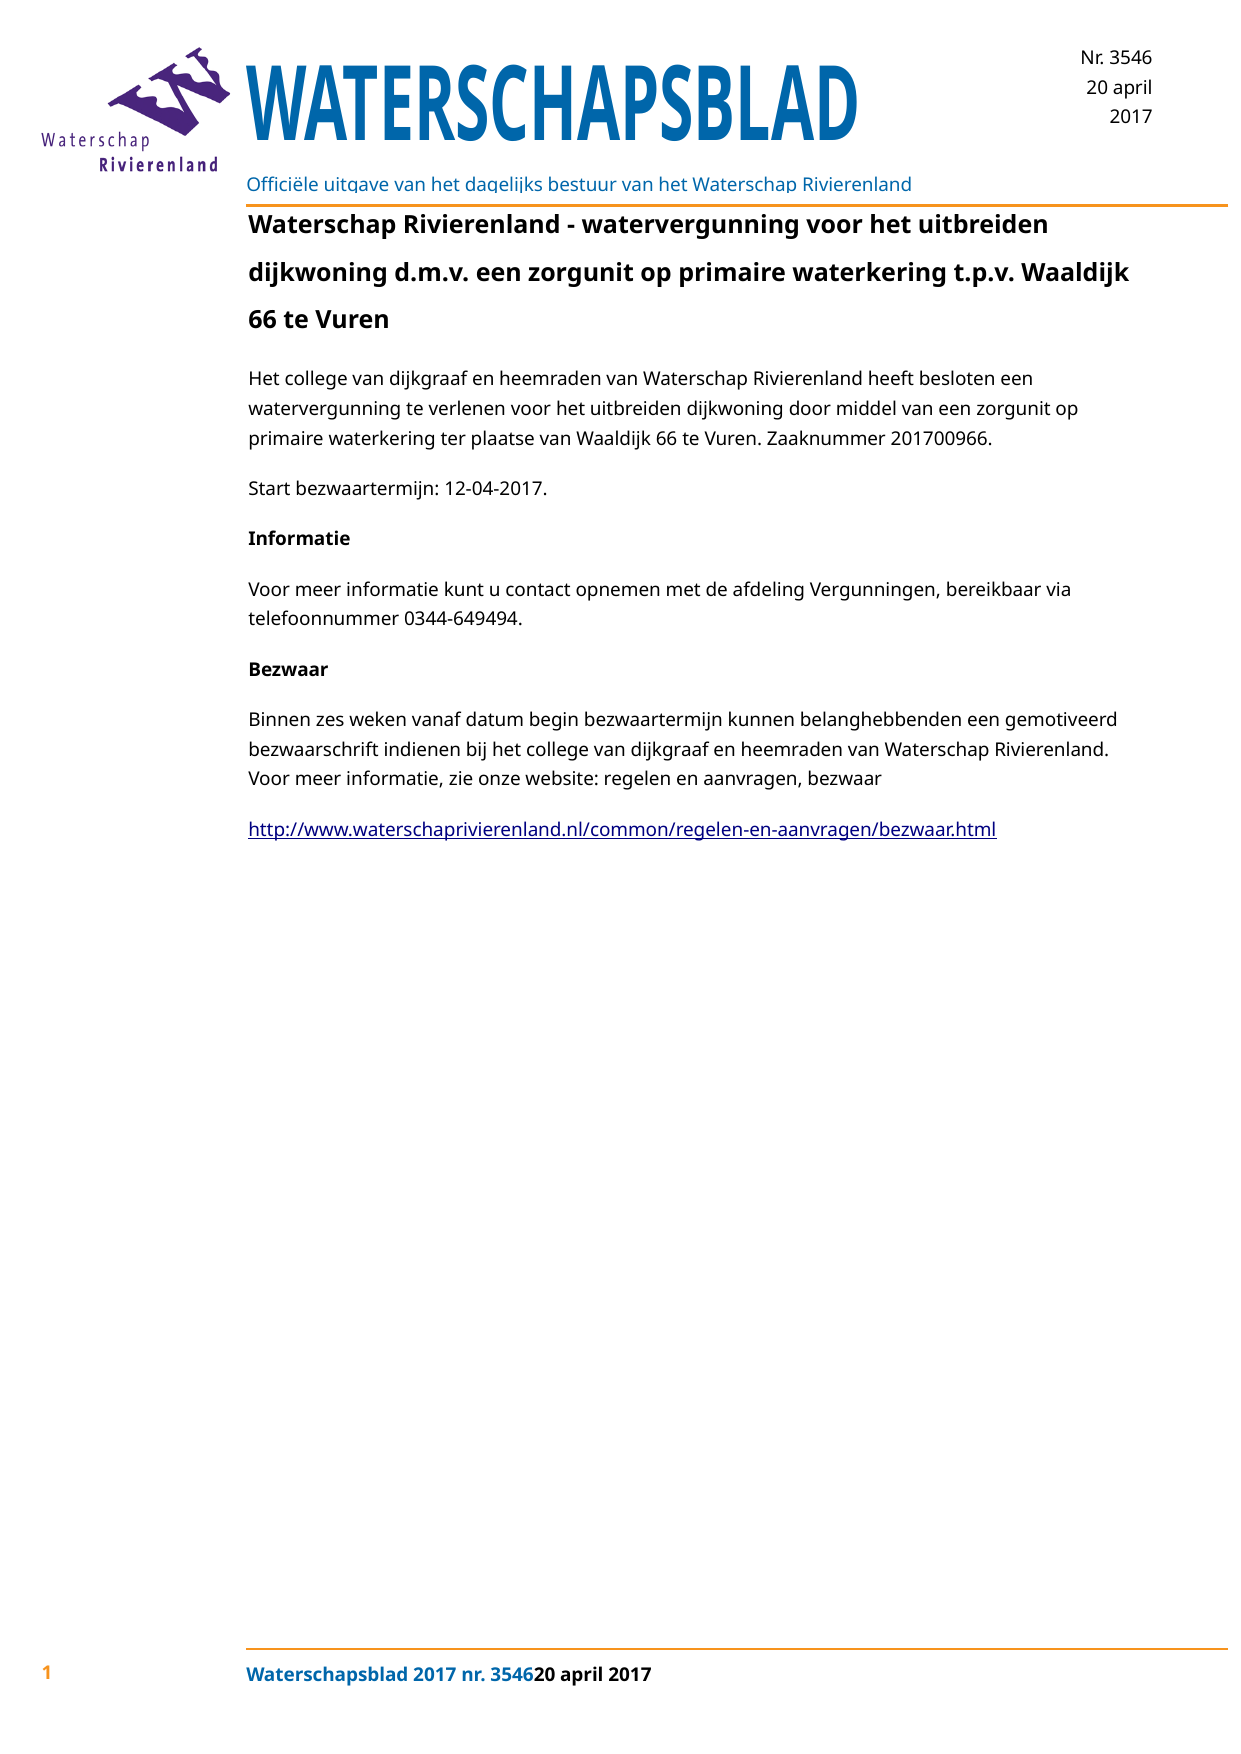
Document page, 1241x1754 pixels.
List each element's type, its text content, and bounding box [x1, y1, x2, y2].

text Start bezwaartermijn: 12-04-2017. [248, 475, 1152, 501]
text Bezwaar [248, 656, 1152, 682]
text Waterschap Rivierenland - watervergunning voor het uitbreiden dijkwoning d.m.v. een zorgunit op primaire waterkering t.p.v. Waaldijk 66 te Vuren [248, 207, 1152, 336]
text Voor meer informatie kunt u contact opnemen met de afdeling Vergunningen, bereikbaar via telefoonnummer 0344-649494. [248, 576, 1152, 631]
text Het college van dijkgraaf en heemraden van Waterschap Rivierenland heeft besloten een watervergunning te verlenen voor het uitbreiden dijkwoning door middel van een zorgunit op primaire waterkering ter plaatse van Waaldijk 66 te Vuren. Zaaknummer 201700966. [248, 366, 1152, 450]
text Binnen zes weken vanaf datum begin bezwaartermijn kunnen belanghebbenden een gemotiveerd bezwaarschrift indienen bij het college van dijkgraaf en heemraden van Waterschap Rivierenland. Voor meer informatie, zie onze website: regelen en aanvragen, bezwaar [248, 706, 1152, 791]
text Informatie [248, 526, 1152, 551]
text http://www.waterschaprivierenland.nl/common/regelen-en-aanvragen/bezwaar.html [248, 816, 1152, 842]
picture [41, 47, 231, 172]
